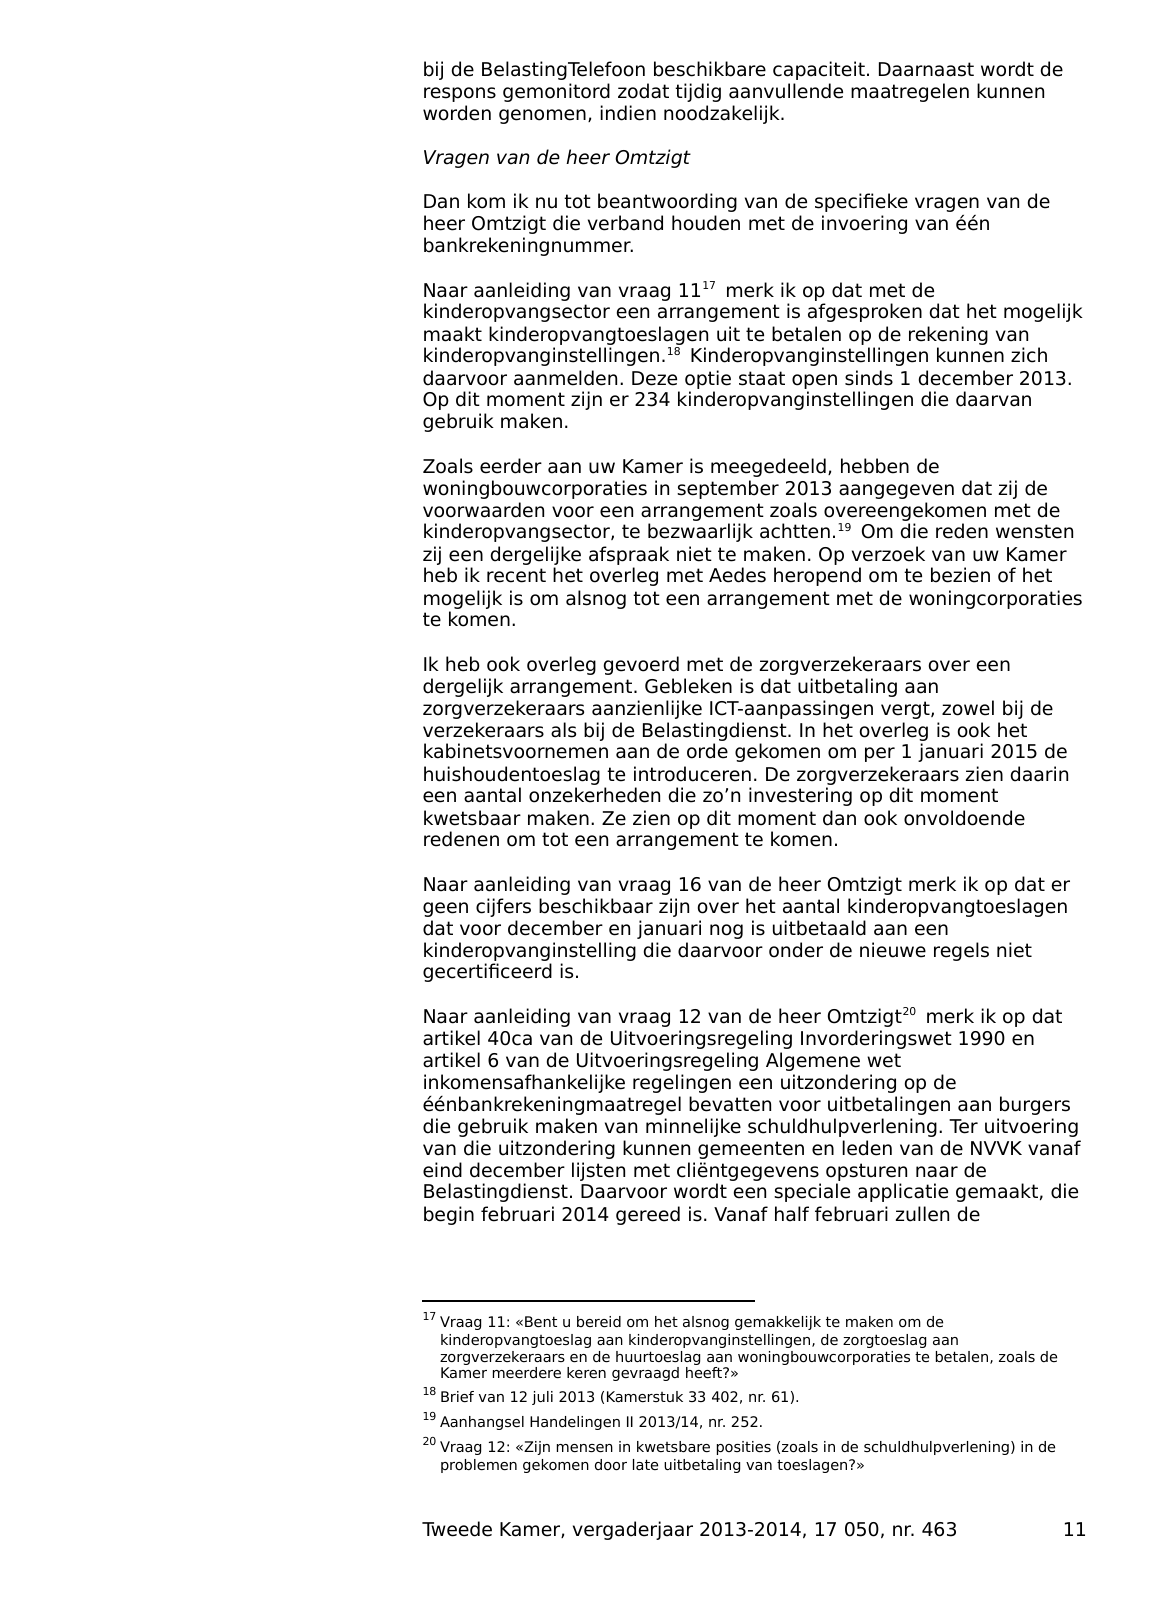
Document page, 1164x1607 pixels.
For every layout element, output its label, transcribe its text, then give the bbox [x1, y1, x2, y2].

text Vraag 12: «Zijn mensen in kwetsbare posities (zoals in de schuldhulpverlening) in de problemen gekomen door late uitbetaling van toeslagen?» [422, 1435, 1087, 1474]
text Ik heb ook overleg gevoerd met de zorgverzekeraars over een dergelijk arrangement. Gebleken is dat uitbetaling aan zorgverzekeraars aanzienlijke ICT-aanpassingen vergt, zowel bij de verzekeraars als bij de Belastingdienst. In het overleg is ook het kabinetsvoornemen aan de orde gekomen om per 1 januari 2015 de huishoudentoeslag te introduceren. De zorgverzekeraars zien daarin een aantal onzekerheden die zo’n investering op dit moment kwetsbaar maken. Ze zien op dit moment dan ook onvoldoende redenen om tot een arrangement te komen. [422, 653, 1087, 851]
text Naar aanleiding van vraag 12 van de heer Omtzigt merk ik op dat artikel 40ca van de Uitvoeringsregeling Invorderingswet 1990 en artikel 6 van de Uitvoeringsregeling Algemene wet inkomensafhankelijke regelingen een uitzondering op de éénbankrekeningmaatregel bevatten voor uitbetalingen aan burgers die gebruik maken van minnelijke schuldhulpverlening. Ter uitvoering van die uitzondering kunnen gemeenten en leden van de NVVK vanaf eind december lijsten met cliëntgegevens opsturen naar de Belastingdienst. Daarvoor wordt een speciale applicatie gemaakt, die begin februari 2014 gereed is. Vanaf half februari zullen de [422, 1006, 1087, 1225]
text Dan kom ik nu tot beantwoording van de specifieke vragen van de heer Omtzigt die verband houden met de invoering van één bankrekeningnummer. [422, 191, 1087, 257]
text bij de BelastingTelefoon beschikbare capaciteit. Daarnaast wordt de respons gemonitord zodat tijdig aanvullende maatregelen kunnen worden genomen, indien noodzakelijk. [422, 59, 1087, 125]
text Zoals eerder aan uw Kamer is meegedeeld, hebben de woningbouwcorporaties in september 2013 aangegeven dat zij de voorwaarden voor een arrangement zoals overeengekomen met de kinderopvangsector, te bezwaarlijk achtten. Om die reden wensten zij een dergelijke afspraak niet te maken. Op verzoek van uw Kamer heb ik recent het overleg met Aedes heropend om te bezien of het mogelijk is om alsnog tot een arrangement met de woningcorporaties te komen. [422, 456, 1087, 631]
text Brief van 12 juli 2013 (Kamerstuk 33 402, nr. 61). [422, 1385, 1087, 1407]
text Naar aanleiding van vraag 16 van de heer Omtzigt merk ik op dat er geen cijfers beschikbaar zijn over het aantal kinderopvangtoeslagen dat voor december en januari nog is uitbetaald aan een kinderopvanginstelling die daarvoor onder de nieuwe regels niet gecertificeerd is. [422, 873, 1087, 983]
text Naar aanleiding van vraag 11 merk ik op dat met de kinderopvangsector een arrangement is afgesproken dat het mogelijk maakt kinderopvangtoeslagen uit te betalen op de rekening van kinderopvanginstellingen. Kinderopvanginstellingen kunnen zich daarvoor aanmelden. Deze optie staat open sinds 1 december 2013. Op dit moment zijn er 234 kinderopvanginstellingen die daarvan gebruik maken. [422, 279, 1087, 433]
subtitle Vragen van de heer Omtzigt [422, 147, 1087, 169]
text Vraag 11: «Bent u bereid om het alsnog gemakkelijk te maken om de kinderopvangtoeslag aan kinderopvanginstellingen, de zorgtoeslag aan zorgverzekeraars en de huurtoeslag aan woningbouwcorporaties te betalen, zoals de Kamer meerdere keren gevraagd heeft?» [422, 1310, 1087, 1382]
text Aanhangsel Handelingen II 2013/14, nr. 252. [422, 1410, 1087, 1432]
